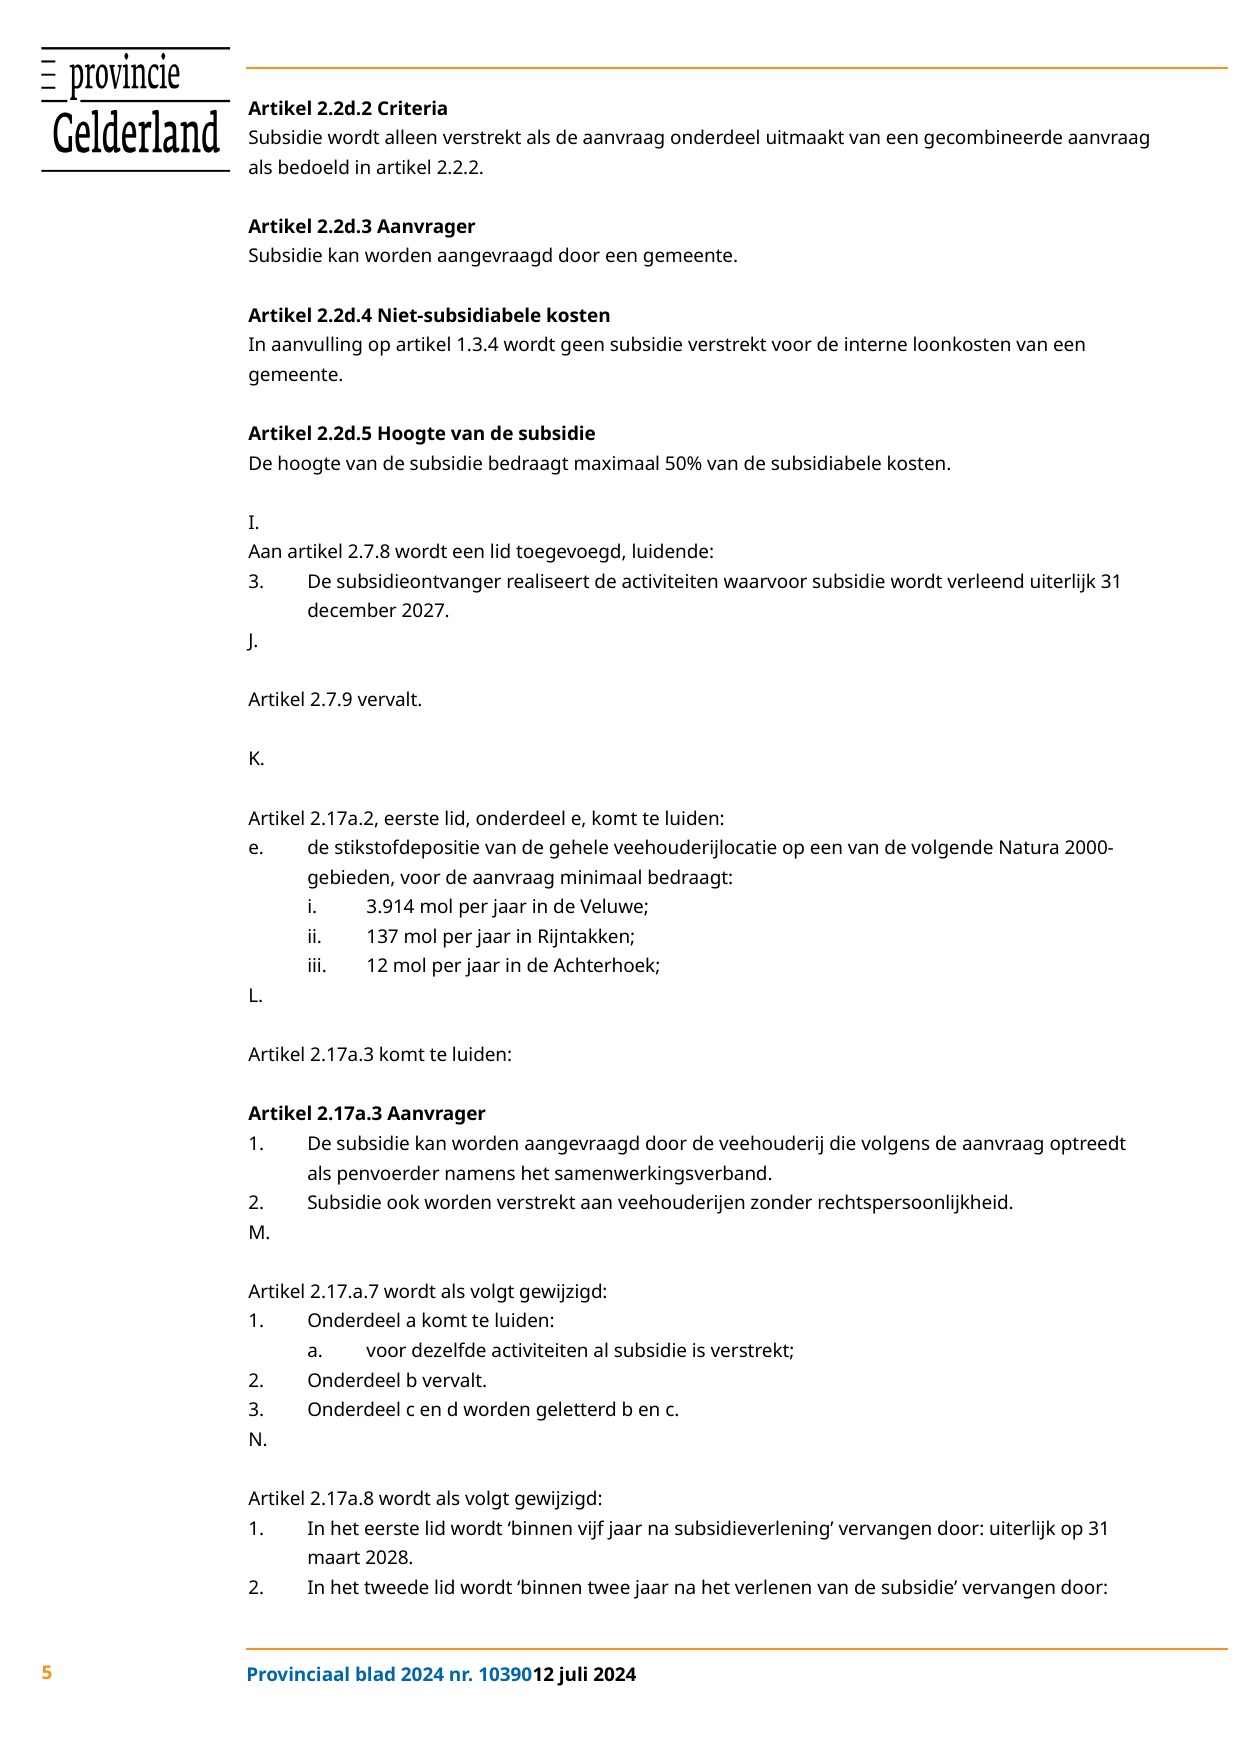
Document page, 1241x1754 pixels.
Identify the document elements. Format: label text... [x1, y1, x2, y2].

list voor dezelfde activiteiten al subsidie is verstrekt; [307, 1337, 1152, 1363]
text Artikel 2.2d.4 Niet-subsidiabele kosten [248, 302, 1152, 328]
text Artikel 2.7.9 vervalt. [248, 686, 1152, 712]
text Artikel 2.17.a.7 wordt als volgt gewijzigd: [248, 1278, 1152, 1304]
list Onderdeel b vervalt. [248, 1367, 1152, 1393]
text Artikel 2.17a.2, eerste lid, onderdeel e, komt te luiden: [248, 805, 1152, 831]
picture [41, 47, 231, 172]
text Aan artikel 2.7.8 wordt een lid toegevoegd, luidende: [248, 538, 1152, 564]
text Artikel 2.17a.3 komt te luiden: [248, 1041, 1152, 1067]
text J. [248, 627, 1152, 653]
list 137 mol per jaar in Rijntakken; [307, 923, 1152, 949]
text Artikel 2.2d.3 Aanvrager [248, 213, 1152, 239]
list 12 mol per jaar in de Achterhoek; [307, 953, 1152, 978]
list 3.914 mol per jaar in de Veluwe; [307, 893, 1152, 919]
text Artikel 2.2d.2 Criteria [248, 95, 1152, 121]
text De hoogte van de subsidie bedraagt maximaal 50% van de subsidiabele kosten. [248, 450, 1152, 476]
list In het tweede lid wordt ‘binnen twee jaar na het verlenen van de subsidie’ vervangen door: [248, 1574, 1152, 1600]
text In aanvulling op artikel 1.3.4 wordt geen subsidie verstrekt voor de interne loonkosten van een gemeente. [248, 331, 1152, 387]
text M. [248, 1219, 1152, 1245]
text L. [248, 982, 1152, 1008]
list Onderdeel c en d worden geletterd b en c. [248, 1396, 1152, 1422]
list In het eerste lid wordt ‘binnen vijf jaar na subsidieverlening’ vervangen door: uiterlijk op 31 maart 2028. [248, 1515, 1152, 1570]
text Subsidie wordt alleen verstrekt als de aanvraag onderdeel uitmaakt van een gecombineerde aanvraag als bedoeld in artikel 2.2.2. [248, 124, 1152, 180]
list Onderdeel a komt te luiden: [248, 1308, 1152, 1333]
text K. [248, 746, 1152, 771]
text Artikel 2.2d.5 Hoogte van de subsidie [248, 420, 1152, 446]
list Subsidie ook worden verstrekt aan veehouderijen zonder rechtspersoonlijkheid. [248, 1189, 1152, 1215]
text Artikel 2.17a.3 Aanvrager [248, 1101, 1152, 1126]
list de stikstofdepositie van de gehele veehouderijlocatie op een van de volgende Natura 2000- gebieden, voor de aanvraag minimaal bedraagt: [248, 834, 1152, 890]
list De subsidieontvanger realiseert de activiteiten waarvoor subsidie wordt verleend uiterlijk 31 december 2027. [248, 568, 1152, 623]
text N. [248, 1426, 1152, 1452]
text I. [248, 509, 1152, 535]
text Artikel 2.17a.8 wordt als volgt gewijzigd: [248, 1485, 1152, 1511]
text Subsidie kan worden aangevraagd door een gemeente. [248, 243, 1152, 268]
list De subsidie kan worden aangevraagd door de veehouderij die volgens de aanvraag optreedt als penvoerder namens het samenwerkingsverband. [248, 1130, 1152, 1186]
